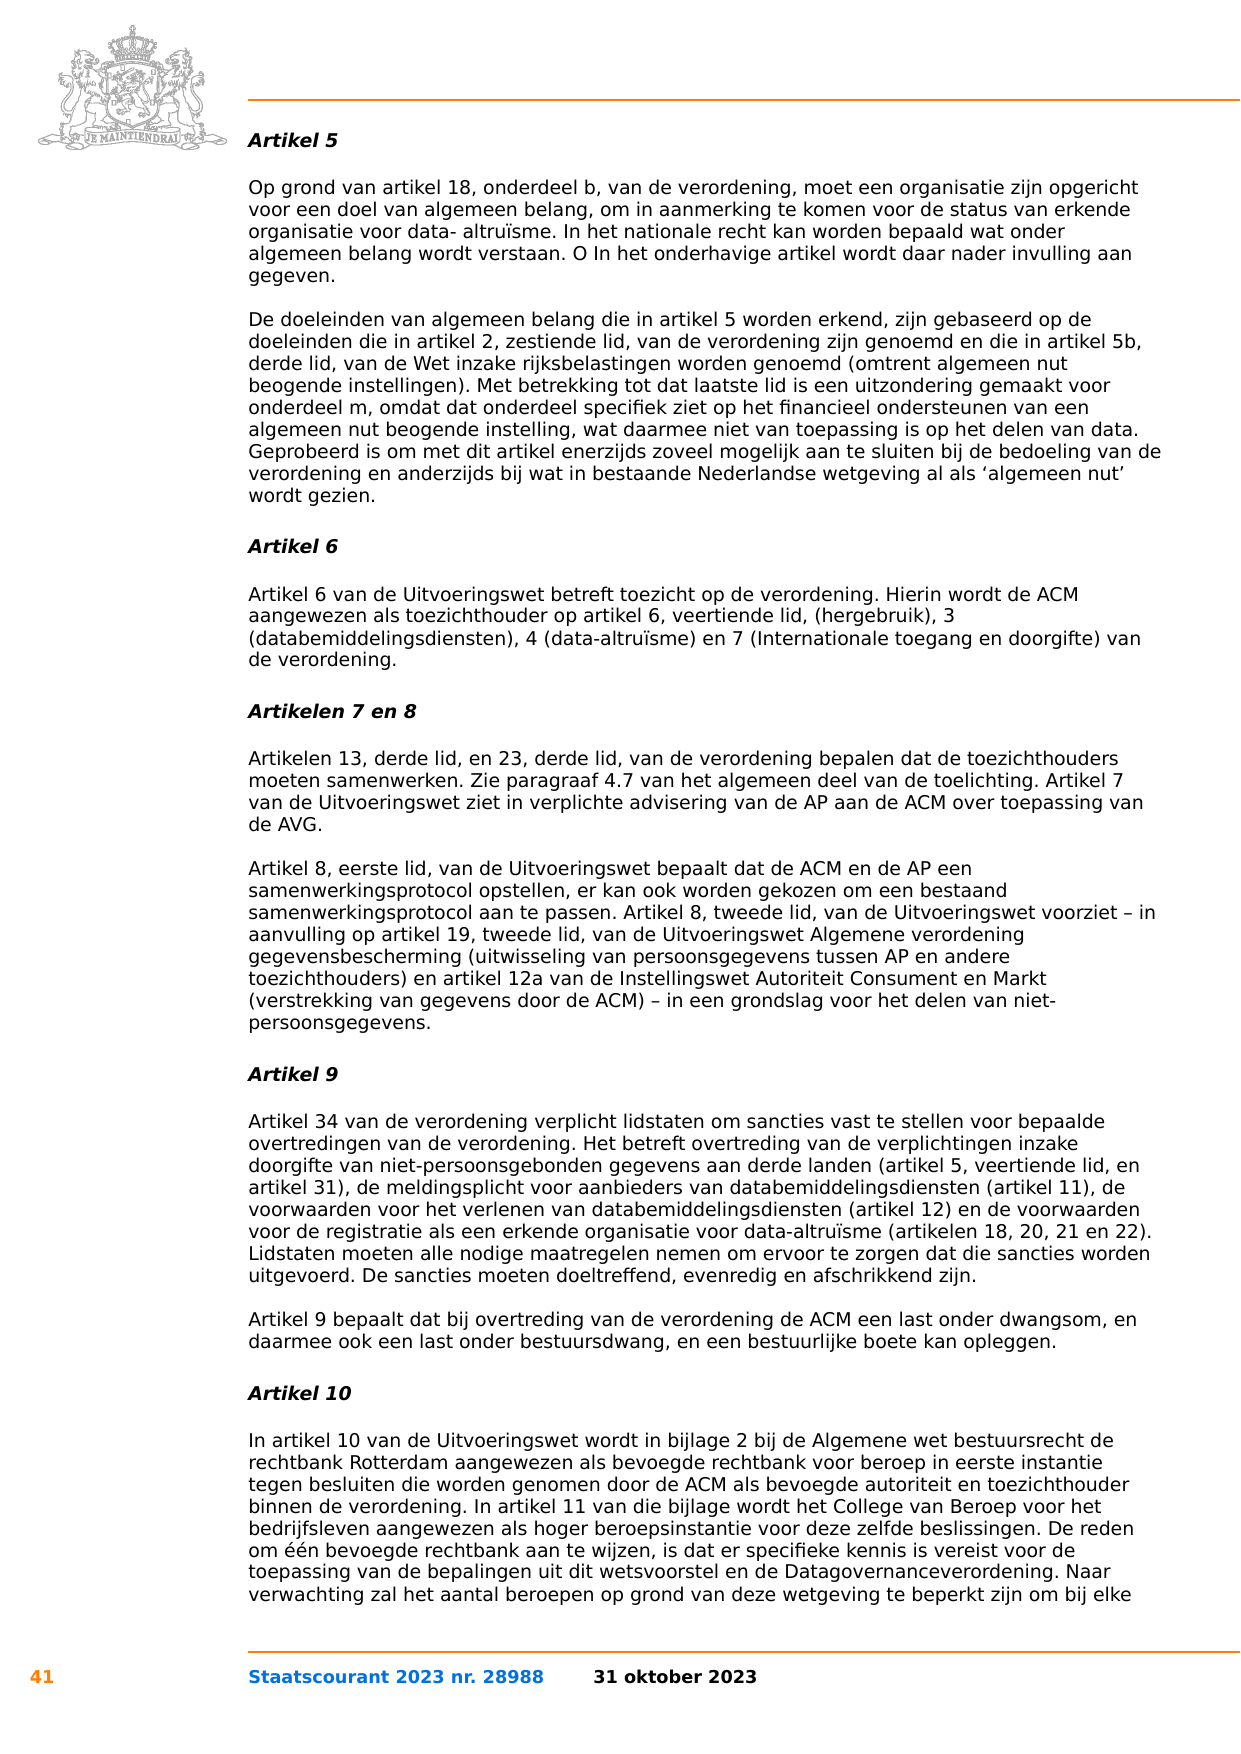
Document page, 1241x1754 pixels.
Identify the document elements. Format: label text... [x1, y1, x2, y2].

text In artikel 10 van de Uitvoeringswet wordt in bijlage 2 bij de Algemene wet bestuursrecht de rechtbank Rotterdam aangewezen als bevoegde rechtbank voor beroep in eerste instantie tegen besluiten die worden genomen door de ACM als bevoegde autoriteit en toezichthouder binnen de verordening. In artikel 11 van die bijlage wordt het College van Beroep voor het bedrijfsleven aangewezen als hoger beroepsinstantie voor deze zelfde beslissingen. De reden om één bevoegde rechtbank aan te wijzen, is dat er specifieke kennis is vereist voor de toepassing van de bepalingen uit dit wetsvoorstel en de Datagovernanceverordening. Naar verwachting zal het aantal beroepen op grond van deze wetgeving te beperkt zijn om bij elke [248, 1429, 1163, 1605]
text Artikelen 13, derde lid, en 23, derde lid, van de verordening bepalen dat de toezichthouders moeten samenwerken. Zie paragraaf 4.7 van het algemeen deel van de toelichting. Artikel 7 van de Uitvoeringswet ziet in verplichte advisering van de AP aan de ACM over toepassing van de AVG. [248, 748, 1163, 836]
text Op grond van artikel 18, onderdeel b, van de verordening, moet een organisatie zijn opgericht voor een doel van algemeen belang, om in aanmerking te komen voor de status van erkende organisatie voor data- altruïsme. In het nationale recht kan worden bepaald wat onder algemeen belang wordt verstaan. O In het onderhavige artikel wordt daar nader invulling aan gegeven. [248, 177, 1163, 287]
subtitle Artikel 5 [248, 130, 1163, 152]
subtitle Artikel 6 [248, 536, 1163, 558]
text Artikel 34 van de verordening verplicht lidstaten om sancties vast te stellen voor bepaalde overtredingen van de verordening. Het betreft overtreding van de verplichtingen inzake doorgifte van niet-persoonsgebonden gegevens aan derde landen (artikel 5, veertiende lid, en artikel 31), de meldingsplicht voor aanbieders van databemiddelingsdiensten (artikel 11), de voorwaarden voor het verlenen van databemiddelingsdiensten (artikel 12) en de voorwaarden voor de registratie als een erkende organisatie voor data-altruïsme (artikelen 18, 20, 21 en 22). Lidstaten moeten alle nodige maatregelen nemen om ervoor te zorgen dat die sancties worden uitgevoerd. De sancties moeten doeltreffend, evenredig en afschrikkend zijn. [248, 1111, 1163, 1287]
subtitle Artikel 10 [248, 1383, 1163, 1404]
text De doeleinden van algemeen belang die in artikel 5 worden erkend, zijn gebaseerd op de doeleinden die in artikel 2, zestiende lid, van de verordening zijn genoemd en die in artikel 5b, derde lid, van de Wet inzake rijksbelastingen worden genoemd (omtrent algemeen nut beogende instellingen). Met betrekking tot dat laatste lid is een uitzondering gemaakt voor onderdeel m, omdat dat onderdeel specifiek ziet op het financieel ondersteunen van een algemeen nut beogende instelling, wat daarmee niet van toepassing is op het delen van data. Geprobeerd is om met dit artikel enerzijds zoveel mogelijk aan te sluiten bij de bedoeling van de verordening en anderzijds bij wat in bestaande Nederlandse wetgeving al als ‘algemeen nut’ wordt gezien. [248, 309, 1163, 506]
subtitle Artikel 9 [248, 1064, 1163, 1086]
text Artikel 9 bepaalt dat bij overtreding van de verordening de ACM een last onder dwangsom, en daarmee ook een last onder bestuursdwang, en een bestuurlijke boete kan opleggen. [248, 1309, 1163, 1353]
text Artikel 8, eerste lid, van de Uitvoeringswet bepaalt dat de ACM en de AP een samenwerkingsprotocol opstellen, er kan ook worden gekozen om een bestaand samenwerkingsprotocol aan te passen. Artikel 8, tweede lid, van de Uitvoeringswet voorziet – in aanvulling op artikel 19, tweede lid, van de Uitvoeringswet Algemene verordening gegevensbescherming (uitwisseling van persoonsgegevens tussen AP en andere toezichthouders) en artikel 12a van de Instellingswet Autoriteit Consument en Markt (verstrekking van gegevens door de ACM) – in een grondslag voor het delen van niet-persoonsgegevens. [248, 858, 1163, 1034]
subtitle Artikelen 7 en 8 [248, 701, 1163, 723]
picture [38, 25, 227, 150]
text Artikel 6 van de Uitvoeringswet betreft toezicht op de verordening. Hierin wordt de ACM aangewezen als toezichthouder op artikel 6, veertiende lid, (hergebruik), 3 (databemiddelingsdiensten), 4 (data-altruïsme) en 7 (Internationale toegang en doorgifte) van de verordening. [248, 583, 1163, 671]
